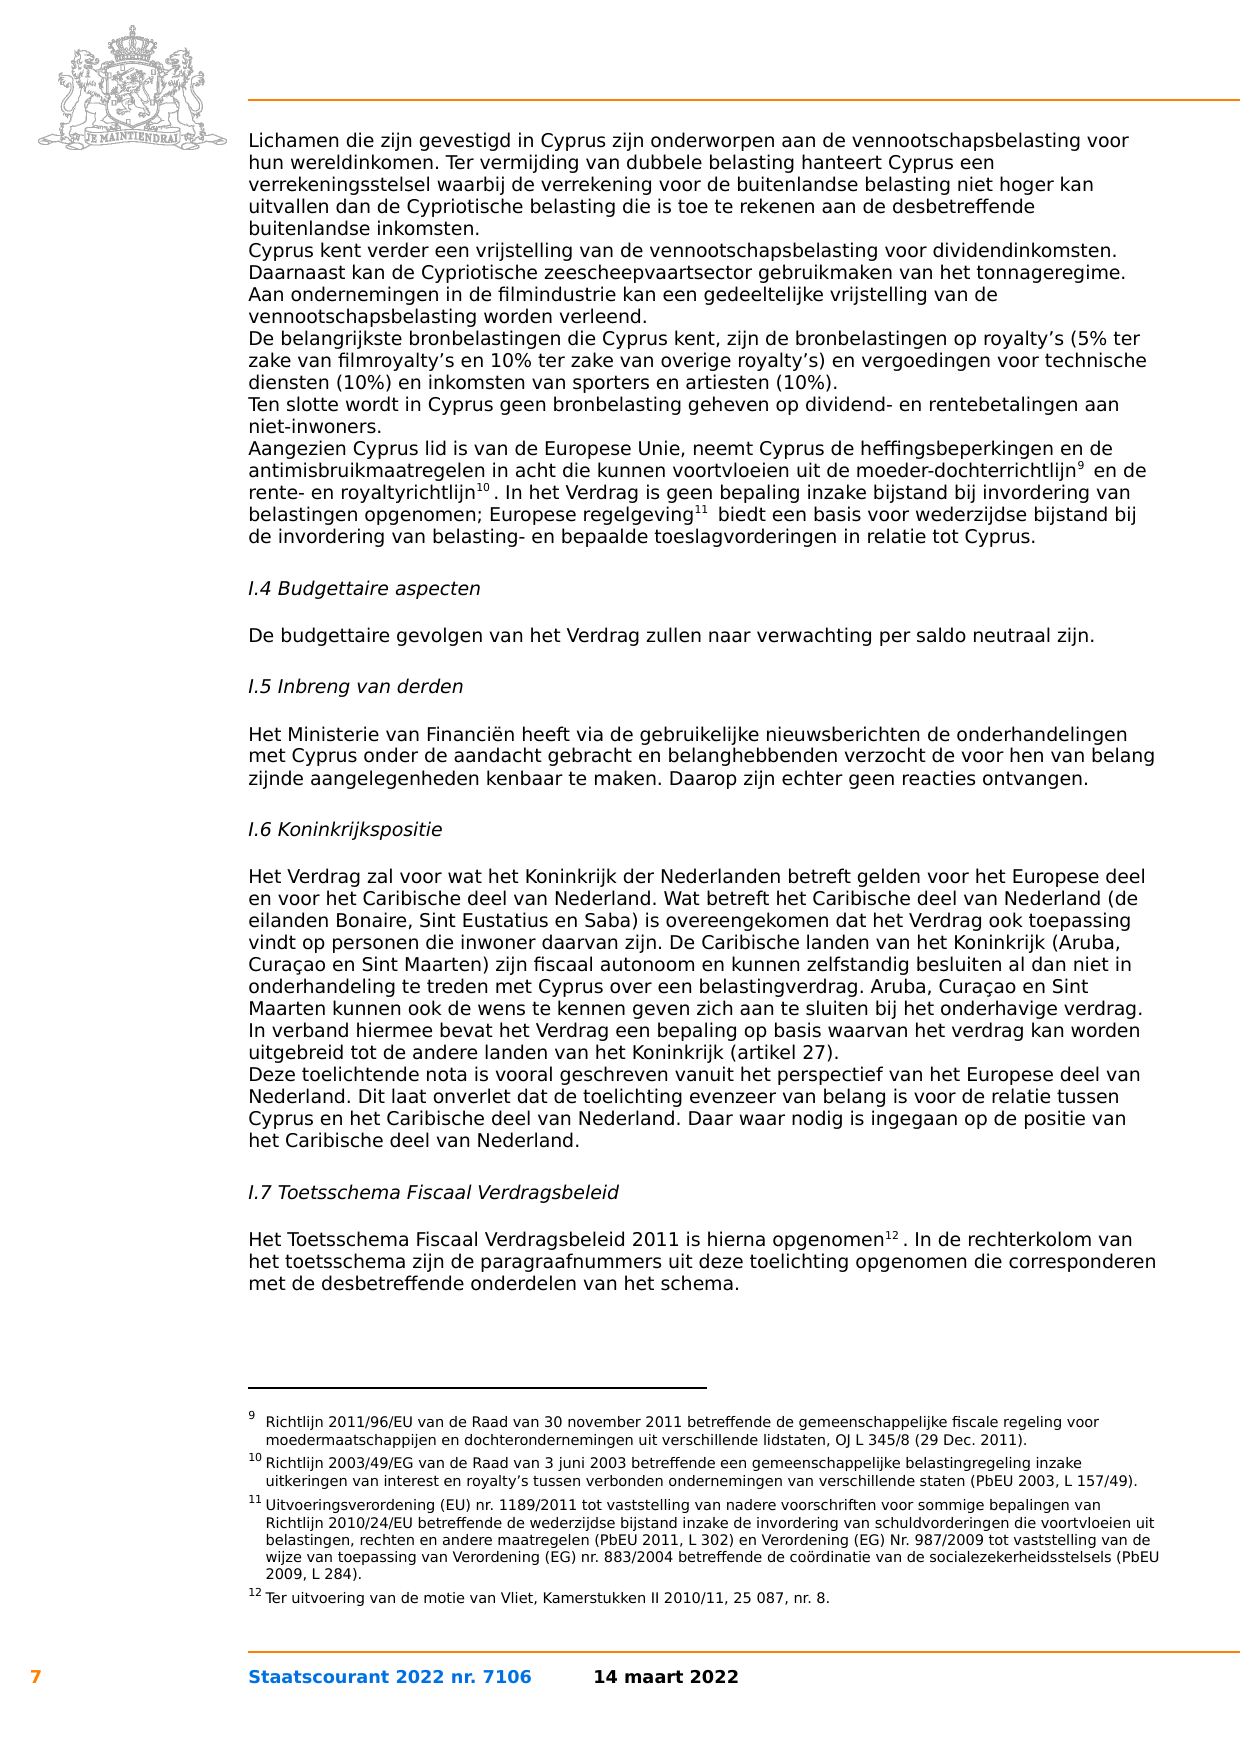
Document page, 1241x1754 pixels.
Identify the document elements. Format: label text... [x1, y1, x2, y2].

subtitle I.5 Inbreng van derden [248, 676, 1163, 698]
text Lichamen die zijn gevestigd in Cyprus zijn onderworpen aan de vennootschapsbelasting voor hun wereldinkomen. Ter vermijding van dubbele belasting hanteert Cyprus een verrekeningsstelsel waarbij de verrekening voor de buitenlandse belasting niet hoger kan uitvallen dan de Cypriotische belasting die is toe te rekenen aan de desbetreffende buitenlandse inkomsten. [248, 130, 1163, 240]
subtitle I.7 Toetsschema Fiscaal Verdragsbeleid [248, 1182, 1163, 1204]
text Deze toelichtende nota is vooral geschreven vanuit het perspectief van het Europese deel van Nederland. Dit laat onverlet dat de toelichting evenzeer van belang is voor de relatie tussen Cyprus en het Caribische deel van Nederland. Daar waar nodig is ingegaan op de positie van het Caribische deel van Nederland. [248, 1064, 1163, 1152]
text Richtlijn 2003/49/EG van de Raad van 3 juni 2003 betreffende een gemeenschappelijke belastingregeling inzake uitkeringen van interest en royalty’s tussen verbonden ondernemingen van verschillende staten (PbEU 2003, L 157/49). [248, 1451, 1163, 1490]
text De budgettaire gevolgen van het Verdrag zullen naar verwachting per saldo neutraal zijn. [248, 624, 1163, 646]
text Aangezien Cyprus lid is van de Europese Unie, neemt Cyprus de heffingsbeperkingen en de antimisbruikmaatregelen in acht die kunnen voortvloeien uit de moeder-dochterrichtlijn en de rente- en royaltyrichtlijn. In het Verdrag is geen bepaling inzake bijstand bij invordering van belastingen opgenomen; Europese regelgeving biedt een basis voor wederzijdse bijstand bij de invordering van belasting- en bepaalde toeslagvorderingen in relatie tot Cyprus. [248, 438, 1163, 547]
text Ter uitvoering van de motie van Vliet, Kamerstukken II 2010/11, 25 087, nr. 8. [248, 1586, 1163, 1608]
text Cyprus kent verder een vrijstelling van de vennootschapsbelasting voor dividendinkomsten. Daarnaast kan de Cypriotische zeescheepvaartsector gebruikmaken van het tonnageregime. Aan ondernemingen in de filmindustrie kan een gedeeltelijke vrijstelling van de vennootschapsbelasting worden verleend. [248, 240, 1163, 328]
text Richtlijn 2011/96/EU van de Raad van 30 november 2011 betreffende de gemeenschappelijke fiscale regeling voor moedermaatschappijen en dochterondernemingen uit verschillende lidstaten, OJ L 345/8 (29 Dec. 2011). [248, 1409, 1163, 1448]
subtitle I.6 Koninkrijkspositie [248, 819, 1163, 841]
text Het Toetsschema Fiscaal Verdragsbeleid 2011 is hierna opgenomen. In de rechterkolom van het toetsschema zijn de paragraafnummers uit deze toelichting opgenomen die corresponderen met de desbetreffende onderdelen van het schema. [248, 1229, 1163, 1295]
text De belangrijkste bronbelastingen die Cyprus kent, zijn de bronbelastingen op royalty’s (5% ter zake van filmroyalty’s en 10% ter zake van overige royalty’s) en vergoedingen voor technische diensten (10%) en inkomsten van sporters en artiesten (10%). [248, 328, 1163, 394]
picture [38, 25, 227, 150]
text Het Ministerie van Financiën heeft via de gebruikelijke nieuwsberichten de onderhandelingen met Cyprus onder de aandacht gebracht en belanghebbenden verzocht de voor hen van belang zijnde aangelegenheden kenbaar te maken. Daarop zijn echter geen reacties ontvangen. [248, 723, 1163, 789]
text Uitvoeringsverordening (EU) nr. 1189/2011 tot vaststelling van nadere voorschriften voor sommige bepalingen van Richtlijn 2010/24/EU betreffende de wederzijdse bijstand inzake de invordering van schuldvorderingen die voortvloeien uit belastingen, rechten en andere maatregelen (PbEU 2011, L 302) en Verordening (EG) Nr. 987/2009 tot vaststelling van de wijze van toepassing van Verordening (EG) nr. 883/2004 betreffende de coördinatie van de socialezekerheidsstelsels (PbEU 2009, L 284). [248, 1493, 1163, 1583]
text Het Verdrag zal voor wat het Koninkrijk der Nederlanden betreft gelden voor het Europese deel en voor het Caribische deel van Nederland. Wat betreft het Caribische deel van Nederland (de eilanden Bonaire, Sint Eustatius en Saba) is overeengekomen dat het Verdrag ook toepassing vindt op personen die inwoner daarvan zijn. De Caribische landen van het Koninkrijk (Aruba, Curaçao en Sint Maarten) zijn fiscaal autonoom en kunnen zelfstandig besluiten al dan niet in onderhandeling te treden met Cyprus over een belastingverdrag. Aruba, Curaçao en Sint Maarten kunnen ook de wens te kennen geven zich aan te sluiten bij het onderhavige verdrag. In verband hiermee bevat het Verdrag een bepaling op basis waarvan het verdrag kan worden uitgebreid tot de andere landen van het Koninkrijk (artikel 27). [248, 866, 1163, 1064]
subtitle I.4 Budgettaire aspecten [248, 577, 1163, 599]
text Ten slotte wordt in Cyprus geen bronbelasting geheven op dividend- en rentebetalingen aan niet-inwoners. [248, 394, 1163, 438]
